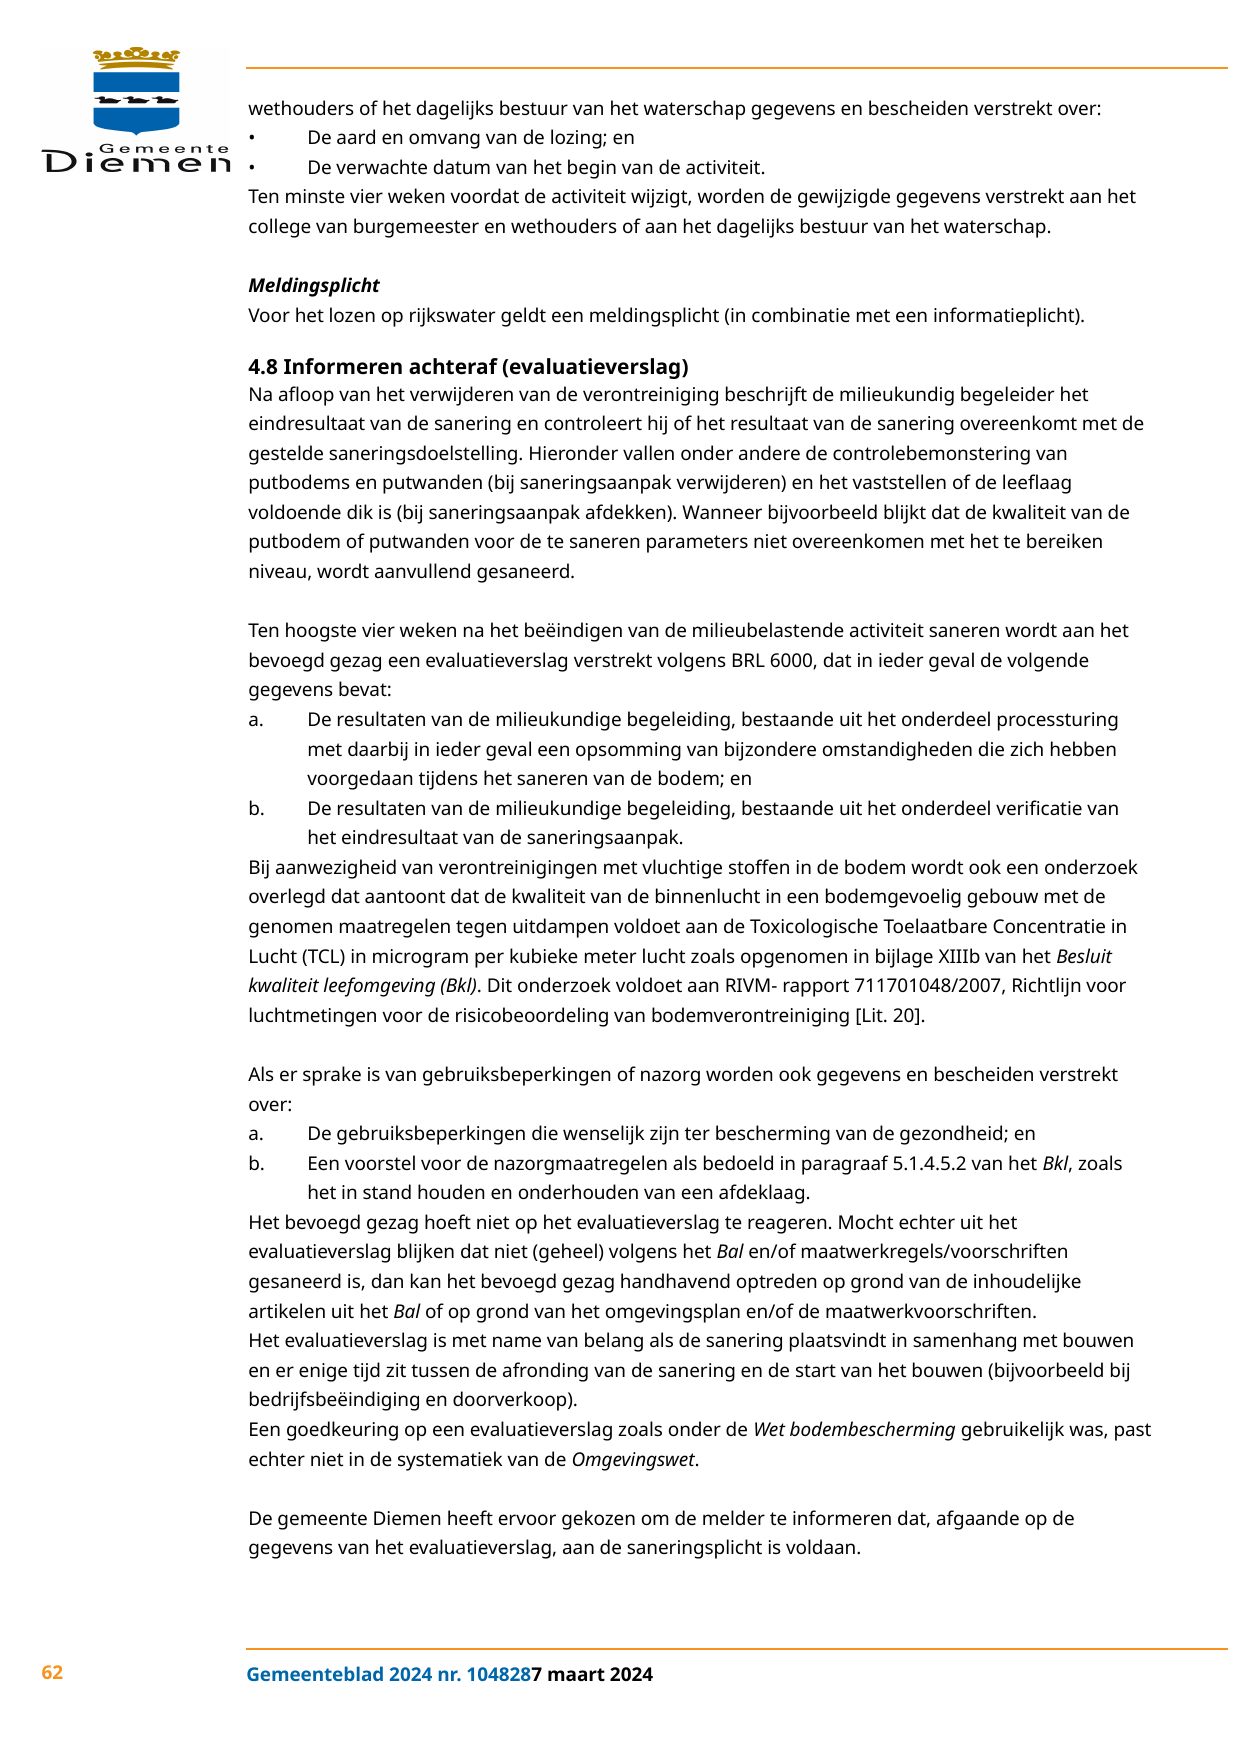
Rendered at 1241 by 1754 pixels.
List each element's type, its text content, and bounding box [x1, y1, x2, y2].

picture [41, 47, 231, 172]
list De verwachte datum van het begin van de activiteit. [248, 154, 1152, 180]
list De aard en omvang van de lozing; en [248, 124, 1152, 150]
text Meldingsplicht [248, 272, 1152, 298]
text Het evaluatieverslag is met name van belang als de sanering plaatsvindt in samenhang met bouwen en er enige tijd zit tussen de afronding van de sanering en de start van het bouwen (bijvoorbeeld bij bedrijfsbeëindiging en doorverkoop). [248, 1327, 1152, 1412]
list De resultaten van de milieukundige begeleiding, bestaande uit het onderdeel processturing met daarbij in ieder geval een opsomming van bijzondere omstandigheden die zich hebben voorgedaan tijdens het saneren van de bodem; en [248, 706, 1152, 791]
text 4.8 Informeren achteraf (evaluatieverslag) [248, 352, 1152, 381]
list De resultaten van de milieukundige begeleiding, bestaande uit het onderdeel verificatie van het eindresultaat van de saneringsaanpak. [248, 795, 1152, 850]
list De gebruiksbeperkingen die wenselijk zijn ter bescherming van de gezondheid; en [248, 1120, 1152, 1146]
text De gemeente Diemen heeft ervoor gekozen om de melder te informeren dat, afgaande op de gegevens van het evaluatieverslag, aan de saneringsplicht is voldaan. [248, 1505, 1152, 1560]
text Het bevoegd gezag hoeft niet op het evaluatieverslag te reageren. Mocht echter uit het evaluatieverslag blijken dat niet (geheel) volgens het Bal en/of maatwerkregels/voorschriften gesaneerd is, dan kan het bevoegd gezag handhavend optreden op grond van de inhoudelijke artikelen uit het Bal of op grond van het omgevingsplan en/of de maatwerkvoorschriften. [248, 1209, 1152, 1323]
text Als er sprake is van gebruiksbeperkingen of nazorg worden ook gegevens en bescheiden verstrekt over: [248, 1061, 1152, 1116]
list Een voorstel voor de nazorgmaatregelen als bedoeld in paragraaf 5.1.4.5.2 van het Bkl, zoals het in stand houden en onderhouden van een afdeklaag. [248, 1150, 1152, 1205]
text Na afloop van het verwijderen van de verontreiniging beschrijft de milieukundig begeleider het eindresultaat van de sanering en controleert hij of het resultaat van de sanering overeenkomt met de gestelde saneringsdoelstelling. Hieronder vallen onder andere de controlebemonstering van putbodems en putwanden (bij saneringsaanpak verwijderen) en het vaststellen of de leeflaag voldoende dik is (bij saneringsaanpak afdekken). Wanneer bijvoorbeeld blijkt dat de kwaliteit van de putbodem of putwanden voor de te saneren parameters niet overeenkomen met het te bereiken niveau, wordt aanvullend gesaneerd. [248, 381, 1152, 584]
text Voor het lozen op rijkswater geldt een meldingsplicht (in combinatie met een informatieplicht). [248, 302, 1152, 328]
text Ten hoogste vier weken na het beëindigen van de milieubelastende activiteit saneren wordt aan het bevoegd gezag een evaluatieverslag verstrekt volgens BRL 6000, dat in ieder geval de volgende gegevens bevat: [248, 617, 1152, 702]
text Ten minste vier weken voordat de activiteit wijzigt, worden de gewijzigde gegevens verstrekt aan het college van burgemeester en wethouders of aan het dagelijks bestuur van het waterschap. [248, 183, 1152, 239]
text Een goedkeuring op een evaluatieverslag zoals onder de Wet bodembescherming gebruikelijk was, past echter niet in de systematiek van de Omgevingswet. [248, 1416, 1152, 1471]
text Bij aanwezigheid van verontreinigingen met vluchtige stoffen in de bodem wordt ook een onderzoek overlegd dat aantoont dat de kwaliteit van de binnenlucht in een bodemgevoelig gebouw met de genomen maatregelen tegen uitdampen voldoet aan de Toxicologische Toelaatbare Concentratie in Lucht (TCL) in microgram per kubieke meter lucht zoals opgenomen in bijlage XIIIb van het Besluit kwaliteit leefomgeving (Bkl). Dit onderzoek voldoet aan RIVM- rapport 711701048/2007, Richtlijn voor luchtmetingen voor de risicobeoordeling van bodemverontreiniging [Lit. 20]. [248, 854, 1152, 1028]
text wethouders of het dagelijks bestuur van het waterschap gegevens en bescheiden verstrekt over: [248, 95, 1152, 121]
